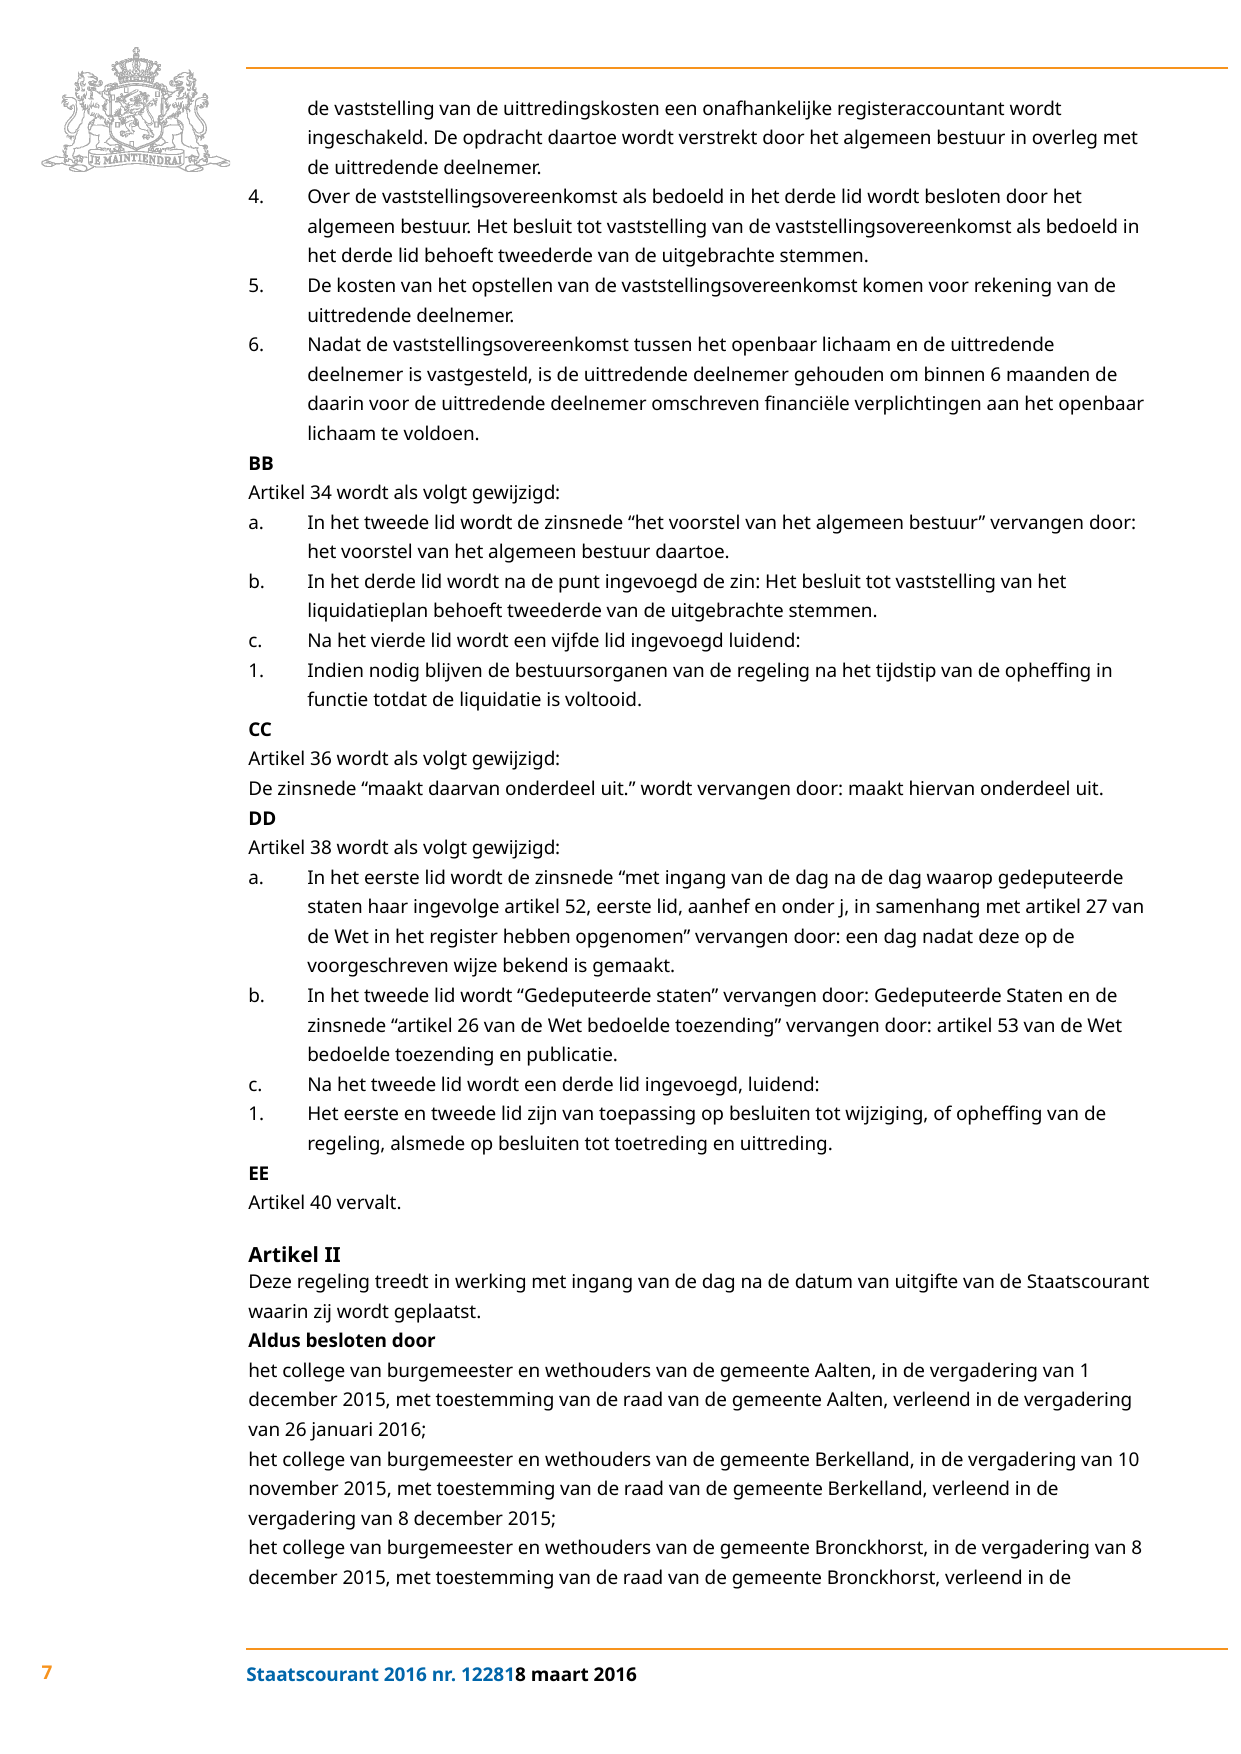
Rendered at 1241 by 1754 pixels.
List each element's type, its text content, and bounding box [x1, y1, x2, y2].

list In het eerste lid wordt de zinsnede “met ingang van de dag na de dag waarop gedeputeerde staten haar ingevolge artikel 52, eerste lid, aanhef en onder j, in samenhang met artikel 27 van de Wet in het register hebben opgenomen” vervangen door: een dag nadat deze op de voorgeschreven wijze bekend is gemaakt. [248, 864, 1152, 978]
list Indien nodig blijven de bestuursorganen van de regeling na het tijdstip van de opheffing in functie totdat de liquidatie is voltooid. [248, 657, 1152, 712]
text BB [248, 450, 1152, 476]
list In het derde lid wordt na de punt ingevoegd de zin: Het besluit tot vaststelling van het liquidatieplan behoeft tweederde van de uitgebrachte stemmen. [248, 568, 1152, 623]
list Na het tweede lid wordt een derde lid ingevoegd, luidend: [248, 1071, 1152, 1097]
text EE [248, 1160, 1152, 1186]
list In het tweede lid wordt de zinsnede “het voorstel van het algemeen bestuur” vervangen door: het voorstel van het algemeen bestuur daartoe. [248, 509, 1152, 564]
text het college van burgemeester en wethouders van de gemeente Berkelland, in de vergadering van 10 november 2015, met toestemming van de raad van de gemeente Berkelland, verleend in de vergadering van 8 december 2015; [248, 1446, 1152, 1531]
text Artikel 36 wordt als volgt gewijzigd: [248, 746, 1152, 771]
picture [41, 47, 231, 172]
text Artikel II [248, 1240, 1152, 1268]
list De kosten van het opstellen van de vaststellingsovereenkomst komen voor rekening van de uittredende deelnemer. [248, 272, 1152, 328]
list Nadat de vaststellingsovereenkomst tussen het openbaar lichaam en de uittredende deelnemer is vastgesteld, is de uittredende deelnemer gehouden om binnen 6 maanden de daarin voor de uittredende deelnemer omschreven financiële verplichtingen aan het openbaar lichaam te voldoen. [248, 331, 1152, 446]
text het college van burgemeester en wethouders van de gemeente Bronckhorst, in de vergadering van 8 december 2015, met toestemming van de raad van de gemeente Bronckhorst, verleend in de [248, 1534, 1152, 1590]
list Het eerste en tweede lid zijn van toepassing op besluiten tot wijziging, of opheffing van de regeling, alsmede op besluiten tot toetreding en uittreding. [248, 1101, 1152, 1156]
text De zinsnede “maakt daarvan onderdeel uit.” wordt vervangen door: maakt hiervan onderdeel uit. [248, 775, 1152, 801]
text CC [248, 716, 1152, 742]
list Na het vierde lid wordt een vijfde lid ingevoegd luidend: [248, 627, 1152, 653]
list Over de vaststellingsovereenkomst als bedoeld in het derde lid wordt besloten door het algemeen bestuur. Het besluit tot vaststelling van de vaststellingsovereenkomst als bedoeld in het derde lid behoeft tweederde van de uitgebrachte stemmen. [248, 183, 1152, 268]
text DD [248, 805, 1152, 831]
text het college van burgemeester en wethouders van de gemeente Aalten, in de vergadering van 1 december 2015, met toestemming van de raad van de gemeente Aalten, verleend in de vergadering van 26 januari 2016; [248, 1357, 1152, 1442]
text Artikel 40 vervalt. [248, 1189, 1152, 1215]
text Aldus besloten door [248, 1327, 1152, 1353]
list In het tweede lid wordt “Gedeputeerde staten” vervangen door: Gedeputeerde Staten en de zinsnede “artikel 26 van de Wet bedoelde toezending” vervangen door: artikel 53 van de Wet bedoelde toezending en publicatie. [248, 982, 1152, 1067]
text Deze regeling treedt in werking met ingang van de dag na de datum van uitgifte van de Staatscourant waarin zij wordt geplaatst. [248, 1268, 1152, 1323]
text Artikel 34 wordt als volgt gewijzigd: [248, 479, 1152, 505]
list de vaststelling van de uittredingskosten een onafhankelijke registeraccountant wordt ingeschakeld. De opdracht daartoe wordt verstrekt door het algemeen bestuur in overleg met de uittredende deelnemer. [248, 95, 1152, 180]
text Artikel 38 wordt als volgt gewijzigd: [248, 834, 1152, 860]
